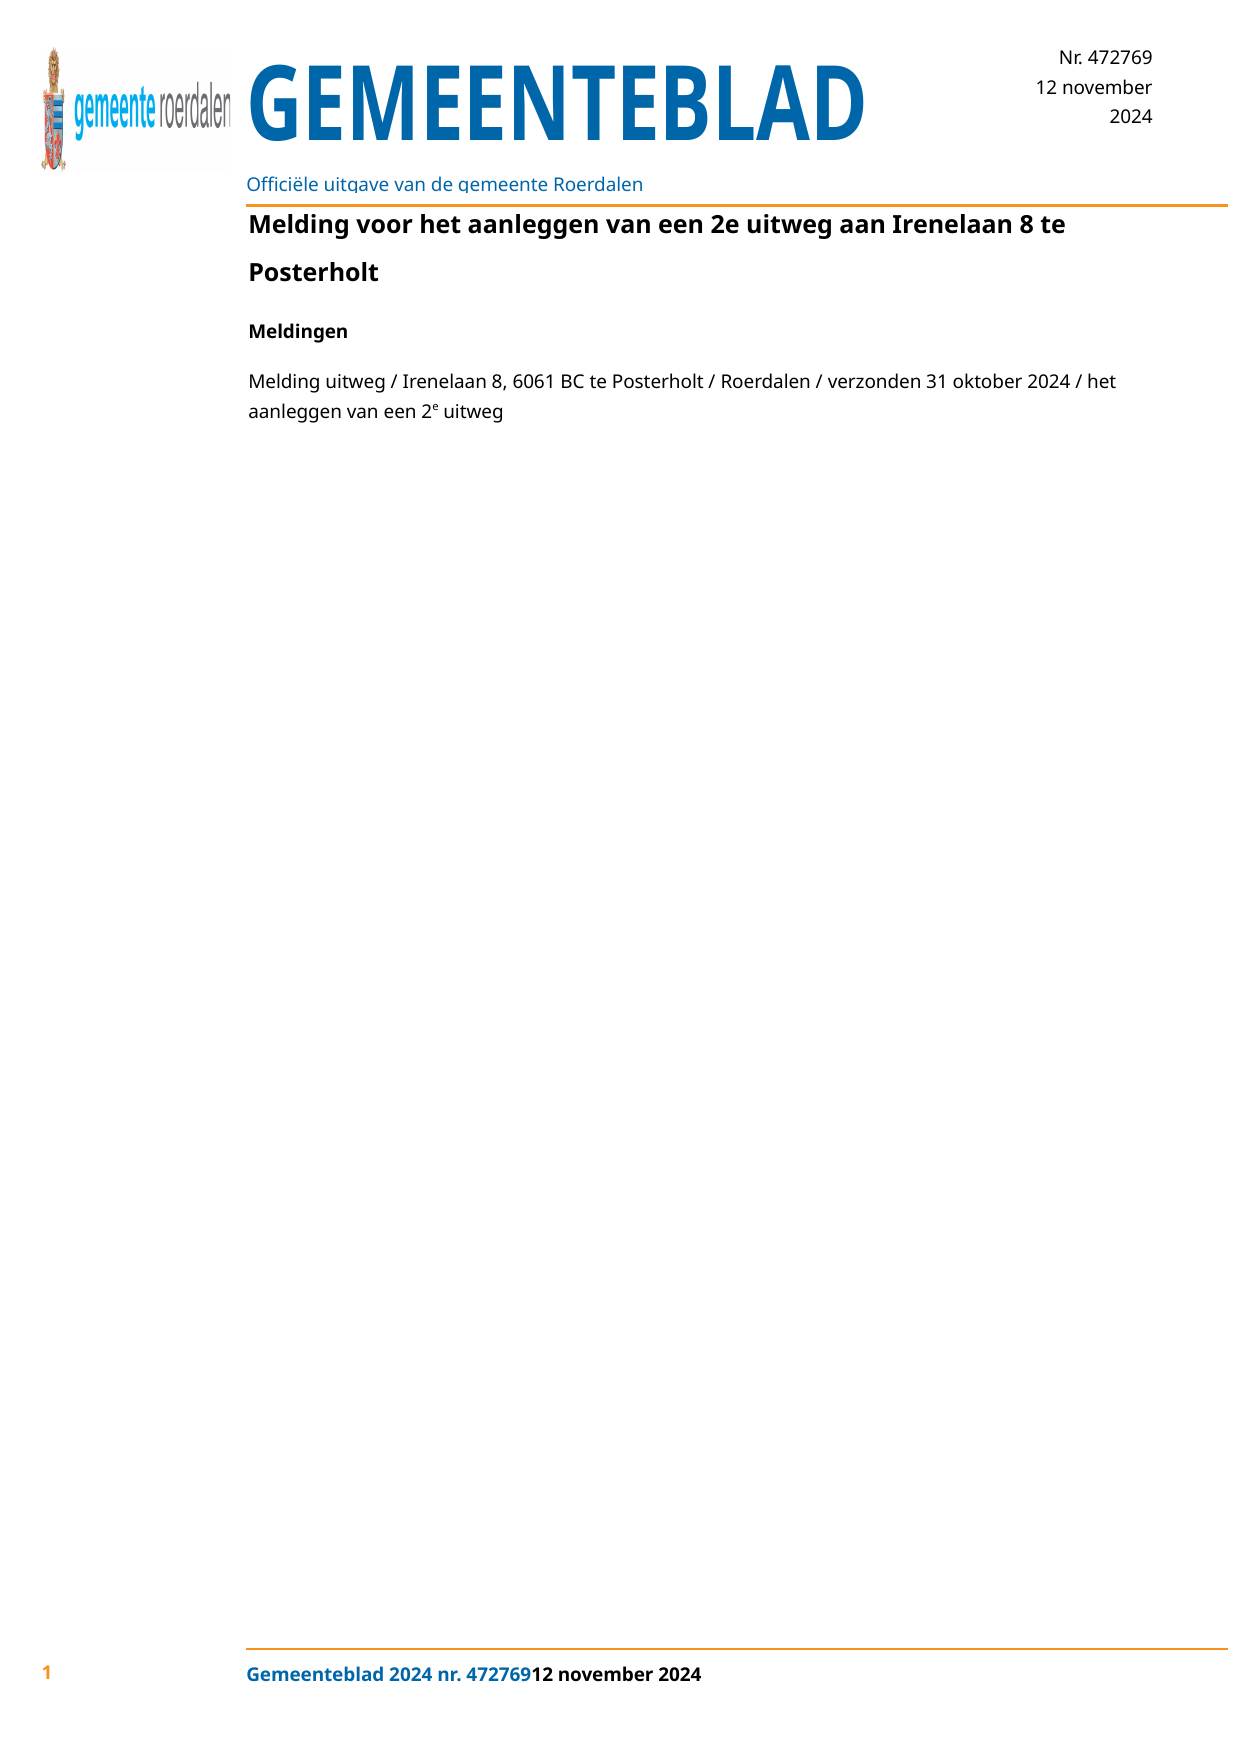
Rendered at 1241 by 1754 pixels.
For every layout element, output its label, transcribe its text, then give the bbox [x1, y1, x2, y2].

picture [41, 47, 231, 172]
text Melding voor het aanleggen van een 2e uitweg aan Irenelaan 8 te Posterholt [248, 207, 1152, 288]
text Meldingen [248, 318, 1152, 344]
text Melding uitweg / Irenelaan 8, 6061 BC te Posterholt / Roerdalen / verzonden 31 oktober 2024 / het aanleggen van een 2e uitweg [248, 368, 1152, 424]
